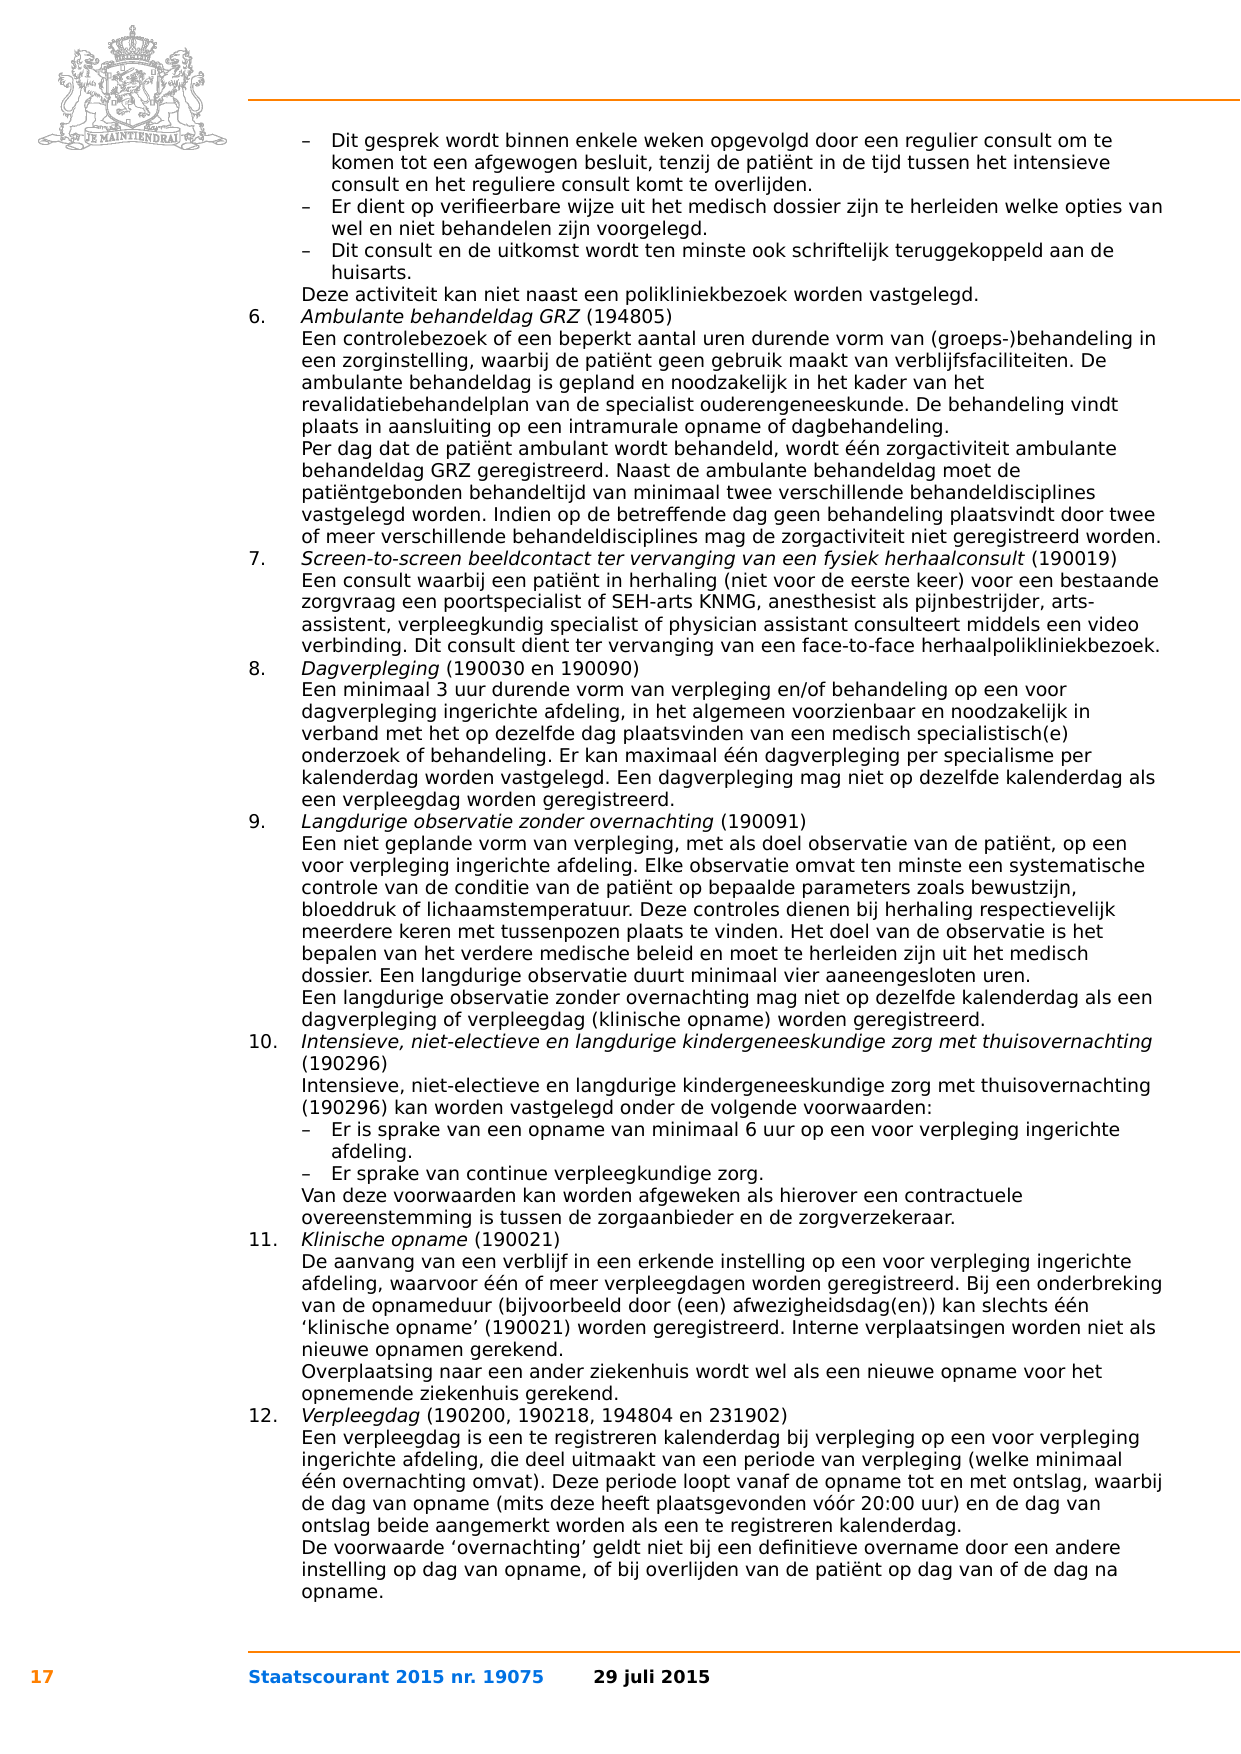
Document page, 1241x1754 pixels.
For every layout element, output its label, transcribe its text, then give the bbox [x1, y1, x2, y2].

text Van deze voorwaarden kan worden afgeweken als hierover een contractuele overeenstemming is tussen de zorgaanbieder en de zorgverzekeraar. [301, 1185, 1163, 1229]
text 8. Dagverpleging (190030 en 190090) [248, 657, 1163, 679]
text De aanvang van een verblijf in een erkende instelling op een voor verpleging ingerichte afdeling, waarvoor één of meer verpleegdagen worden geregistreerd. Bij een onderbreking van de opnameduur (bijvoorbeeld door (een) afwezigheidsdag(en)) kan slechts één ‘klinische opname’ (190021) worden geregistreerd. Interne verplaatsingen worden niet als nieuwe opnamen gerekend. [301, 1251, 1163, 1361]
text Intensieve, niet-electieve en langdurige kindergeneeskundige zorg met thuisovernachting (190296) kan worden vastgelegd onder de volgende voorwaarden: [301, 1075, 1163, 1119]
text – Er is sprake van een opname van minimaal 6 uur op een voor verpleging ingerichte afdeling. [301, 1119, 1163, 1163]
text Een consult waarbij een patiënt in herhaling (niet voor de eerste keer) voor een bestaande zorgvraag een poortspecialist of SEH-arts KNMG, anesthesist als pijnbestrijder, arts-assistent, verpleegkundig specialist of physician assistant consulteert middels een video verbinding. Dit consult dient ter vervanging van een face-to-face herhaalpolikliniekbezoek. [301, 569, 1163, 657]
text 12. Verpleegdag (190200, 190218, 194804 en 231902) [248, 1405, 1163, 1427]
text 9. Langdurige observatie zonder overnachting (190091) [248, 811, 1163, 833]
text 10. Intensieve, niet-electieve en langdurige kindergeneeskundige zorg met thuisovernachting (190296) [248, 1031, 1163, 1075]
text – Er sprake van continue verpleegkundige zorg. [301, 1163, 1163, 1185]
text Deze activiteit kan niet naast een polikliniekbezoek worden vastgelegd. [301, 284, 1163, 306]
text 6. Ambulante behandeldag GRZ (194805) [248, 306, 1163, 328]
text – Dit consult en de uitkomst wordt ten minste ook schriftelijk teruggekoppeld aan de huisarts. [301, 240, 1163, 284]
text Overplaatsing naar een ander ziekenhuis wordt wel als een nieuwe opname voor het opnemende ziekenhuis gerekend. [301, 1361, 1163, 1405]
text Een verpleegdag is een te registreren kalenderdag bij verpleging op een voor verpleging ingerichte afdeling, die deel uitmaakt van een periode van verpleging (welke minimaal één overnachting omvat). Deze periode loopt vanaf de opname tot en met ontslag, waarbij de dag van opname (mits deze heeft plaatsgevonden vóór 20:00 uur) en de dag van ontslag beide aangemerkt worden als een te registreren kalenderdag. [301, 1427, 1163, 1537]
text Per dag dat de patiënt ambulant wordt behandeld, wordt één zorgactiviteit ambulante behandeldag GRZ geregistreerd. Naast de ambulante behandeldag moet de patiëntgebonden behandeltijd van minimaal twee verschillende behandeldisciplines vastgelegd worden. Indien op de betreffende dag geen behandeling plaatsvindt door twee of meer verschillende behandeldisciplines mag de zorgactiviteit niet geregistreerd worden. [301, 438, 1163, 547]
text Een minimaal 3 uur durende vorm van verpleging en/of behandeling op een voor dagverpleging ingerichte afdeling, in het algemeen voorzienbaar en noodzakelijk in verband met het op dezelfde dag plaatsvinden van een medisch specialistisch(e) onderzoek of behandeling. Er kan maximaal één dagverpleging per specialisme per kalenderdag worden vastgelegd. Een dagverpleging mag niet op dezelfde kalenderdag als een verpleegdag worden geregistreerd. [301, 679, 1163, 811]
text – Er dient op verifieerbare wijze uit het medisch dossier zijn te herleiden welke opties van wel en niet behandelen zijn voorgelegd. [301, 196, 1163, 240]
text 11. Klinische opname (190021) [248, 1229, 1163, 1251]
text – Dit gesprek wordt binnen enkele weken opgevolgd door een regulier consult om te komen tot een afgewogen besluit, tenzij de patiënt in de tijd tussen het intensieve consult en het reguliere consult komt te overlijden. [301, 130, 1163, 196]
text Een langdurige observatie zonder overnachting mag niet op dezelfde kalenderdag als een dagverpleging of verpleegdag (klinische opname) worden geregistreerd. [301, 987, 1163, 1031]
text De voorwaarde ‘overnachting’ geldt niet bij een definitieve overname door een andere instelling op dag van opname, of bij overlijden van de patiënt op dag van of de dag na opname. [301, 1537, 1163, 1602]
text Een niet geplande vorm van verpleging, met als doel observatie van de patiënt, op een voor verpleging ingerichte afdeling. Elke observatie omvat ten minste een systematische controle van de conditie van de patiënt op bepaalde parameters zoals bewustzijn, bloeddruk of lichaamstemperatuur. Deze controles dienen bij herhaling respectievelijk meerdere keren met tussenpozen plaats te vinden. Het doel van de observatie is het bepalen van het verdere medische beleid en moet te herleiden zijn uit het medisch dossier. Een langdurige observatie duurt minimaal vier aaneengesloten uren. [301, 833, 1163, 987]
picture [38, 25, 227, 150]
text Een controlebezoek of een beperkt aantal uren durende vorm van (groeps-)behandeling in een zorginstelling, waarbij de patiënt geen gebruik maakt van verblijfsfaciliteiten. De ambulante behandeldag is gepland en noodzakelijk in het kader van het revalidatiebehandelplan van de specialist ouderengeneeskunde. De behandeling vindt plaats in aansluiting op een intramurale opname of dagbehandeling. [301, 328, 1163, 438]
text 7. Screen-to-screen beeldcontact ter vervanging van een fysiek herhaalconsult (190019) [248, 547, 1163, 569]
